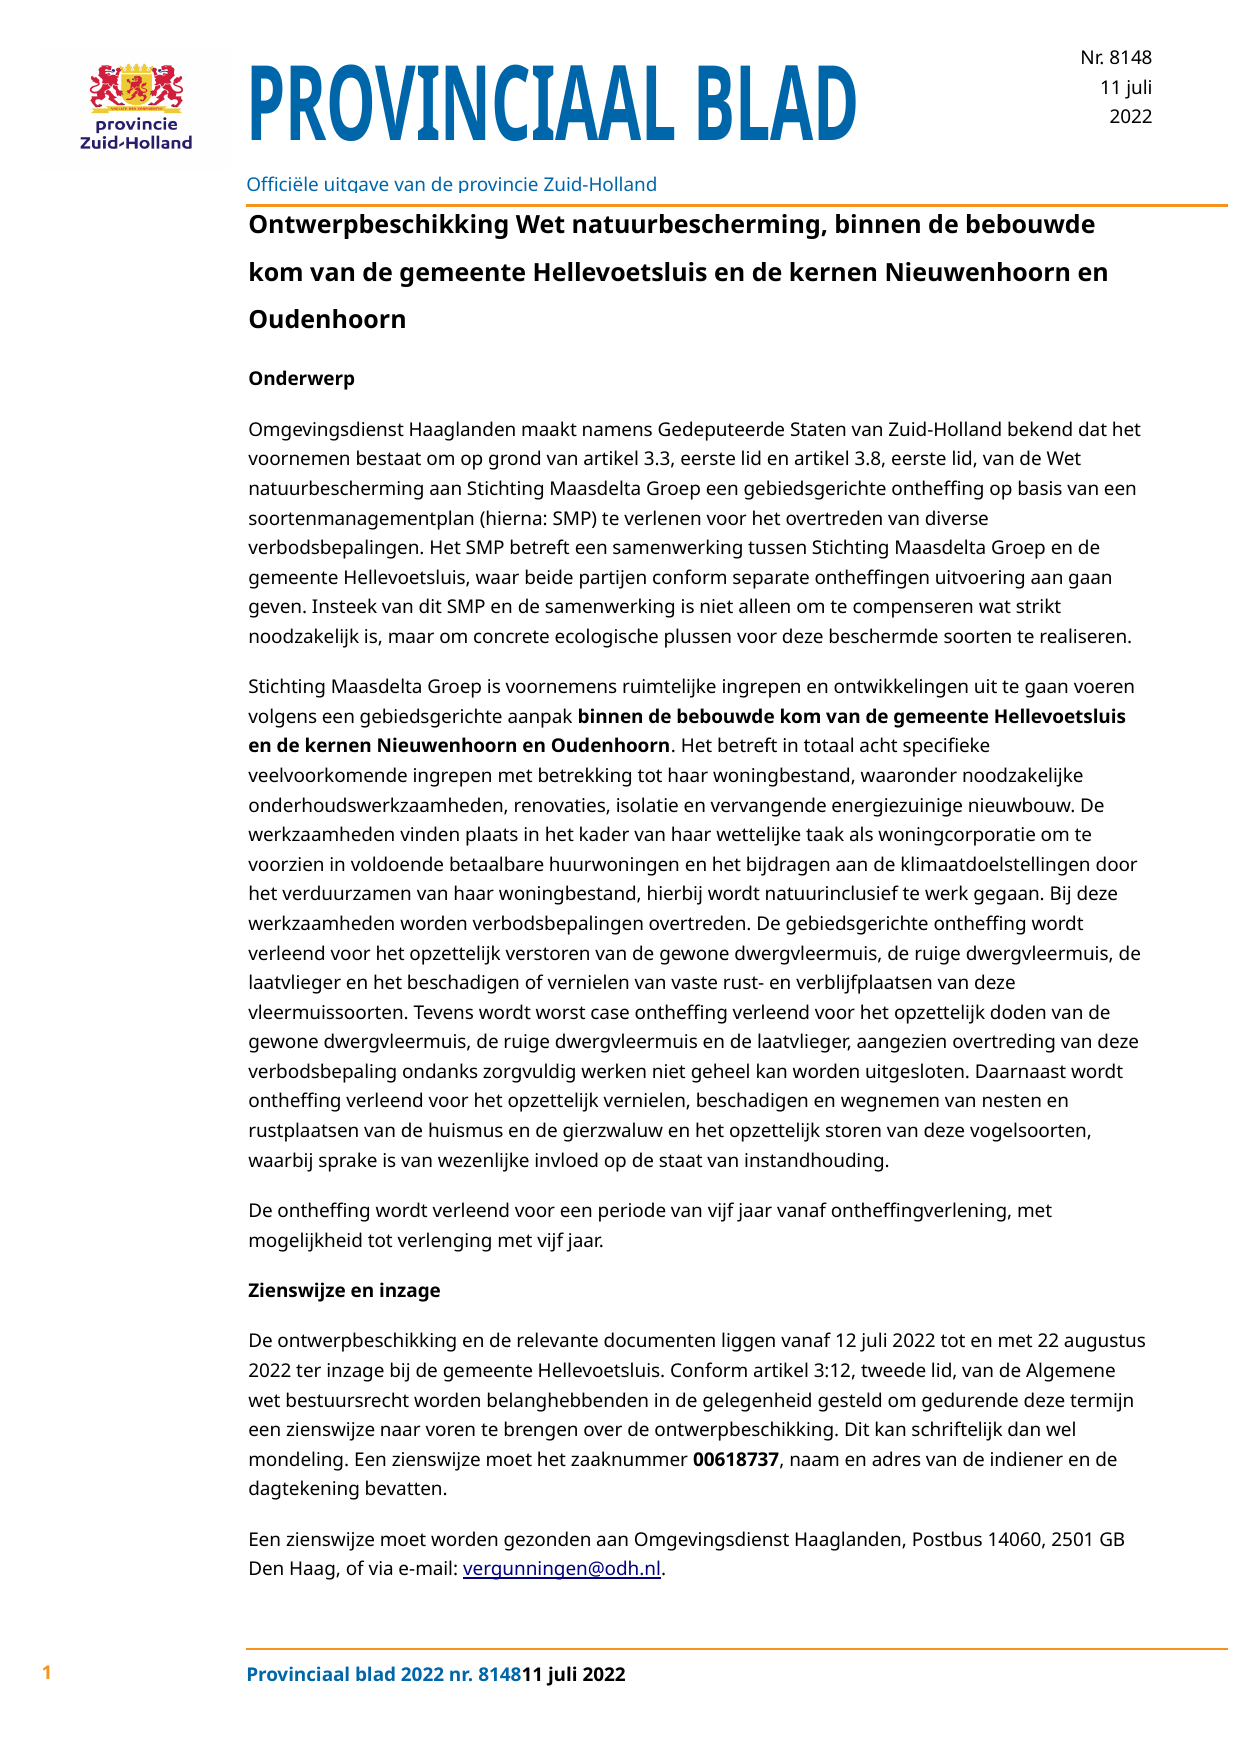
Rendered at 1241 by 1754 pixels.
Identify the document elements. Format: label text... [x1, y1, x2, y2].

picture [41, 47, 231, 172]
text Zienswijze en inzage [248, 1277, 1152, 1303]
text Omgevingsdienst Haaglanden maakt namens Gedeputeerde Staten van Zuid-Holland bekend dat het voornemen bestaat om op grond van artikel 3.3, eerste lid en artikel 3.8, eerste lid, van de Wet natuurbescherming aan Stichting Maasdelta Groep een gebiedsgerichte ontheffing op basis van een soortenmanagementplan (hierna: SMP) te verlenen voor het overtreden van diverse verbodsbepalingen. Het SMP betreft een samenwerking tussen Stichting Maasdelta Groep en de gemeente Hellevoetsluis, waar beide partijen conform separate ontheffingen uitvoering aan gaan geven. Insteek van dit SMP en de samenwerking is niet alleen om te compenseren wat strikt noodzakelijk is, maar om concrete ecologische plussen voor deze beschermde soorten te realiseren. [248, 416, 1152, 649]
text Ontwerpbeschikking Wet natuurbescherming, binnen de bebouwde kom van de gemeente Hellevoetsluis en de kernen Nieuwenhoorn en Oudenhoorn [248, 207, 1152, 336]
text Onderwerp [248, 366, 1152, 391]
text Stichting Maasdelta Groep is voornemens ruimtelijke ingrepen en ontwikkelingen uit te gaan voeren volgens een gebiedsgerichte aanpak binnen de bebouwde kom van de gemeente Hellevoetsluis en de kernen Nieuwenhoorn en Oudenhoorn. Het betreft in totaal acht specifieke veelvoorkomende ingrepen met betrekking tot haar woningbestand, waaronder noodzakelijke onderhoudswerkzaamheden, renovaties, isolatie en vervangende energiezuinige nieuwbouw. De werkzaamheden vinden plaats in het kader van haar wettelijke taak als woningcorporatie om te voorzien in voldoende betaalbare huurwoningen en het bijdragen aan de klimaatdoelstellingen door het verduurzamen van haar woningbestand, hierbij wordt natuurinclusief te werk gegaan. Bij deze werkzaamheden worden verbodsbepalingen overtreden. De gebiedsgerichte ontheffing wordt verleend voor het opzettelijk verstoren van de gewone dwergvleermuis, de ruige dwergvleermuis, de laatvlieger en het beschadigen of vernielen van vaste rust- en verblijfplaatsen van deze vleermuissoorten. Tevens wordt worst case ontheffing verleend voor het opzettelijk doden van de gewone dwergvleermuis, de ruige dwergvleermuis en de laatvlieger, aangezien overtreding van deze verbodsbepaling ondanks zorgvuldig werken niet geheel kan worden uitgesloten. Daarnaast wordt ontheffing verleend voor het opzettelijk vernielen, beschadigen en wegnemen van nesten en rustplaatsen van de huismus en de gierzwaluw en het opzettelijk storen van deze vogelsoorten, waarbij sprake is van wezenlijke invloed op de staat van instandhouding. [248, 673, 1152, 1172]
text Een zienswijze moet worden gezonden aan Omgevingsdienst Haaglanden, Postbus 14060, 2501 GB Den Haag, of via e-mail: vergunningen@odh.nl. [248, 1526, 1152, 1581]
text De ontheffing wordt verleend voor een periode van vijf jaar vanaf ontheffingverlening, met mogelijkheid tot verlenging met vijf jaar. [248, 1197, 1152, 1252]
text De ontwerpbeschikking en de relevante documenten liggen vanaf 12 juli 2022 tot en met 22 augustus 2022 ter inzage bij de gemeente Hellevoetsluis. Conform artikel 3:12, tweede lid, van de Algemene wet bestuursrecht worden belanghebbenden in de gelegenheid gesteld om gedurende deze termijn een zienswijze naar voren te brengen over de ontwerpbeschikking. Dit kan schriftelijk dan wel mondeling. Een zienswijze moet het zaaknummer 00618737, naam en adres van de indiener en de dagtekening bevatten. [248, 1328, 1152, 1501]
